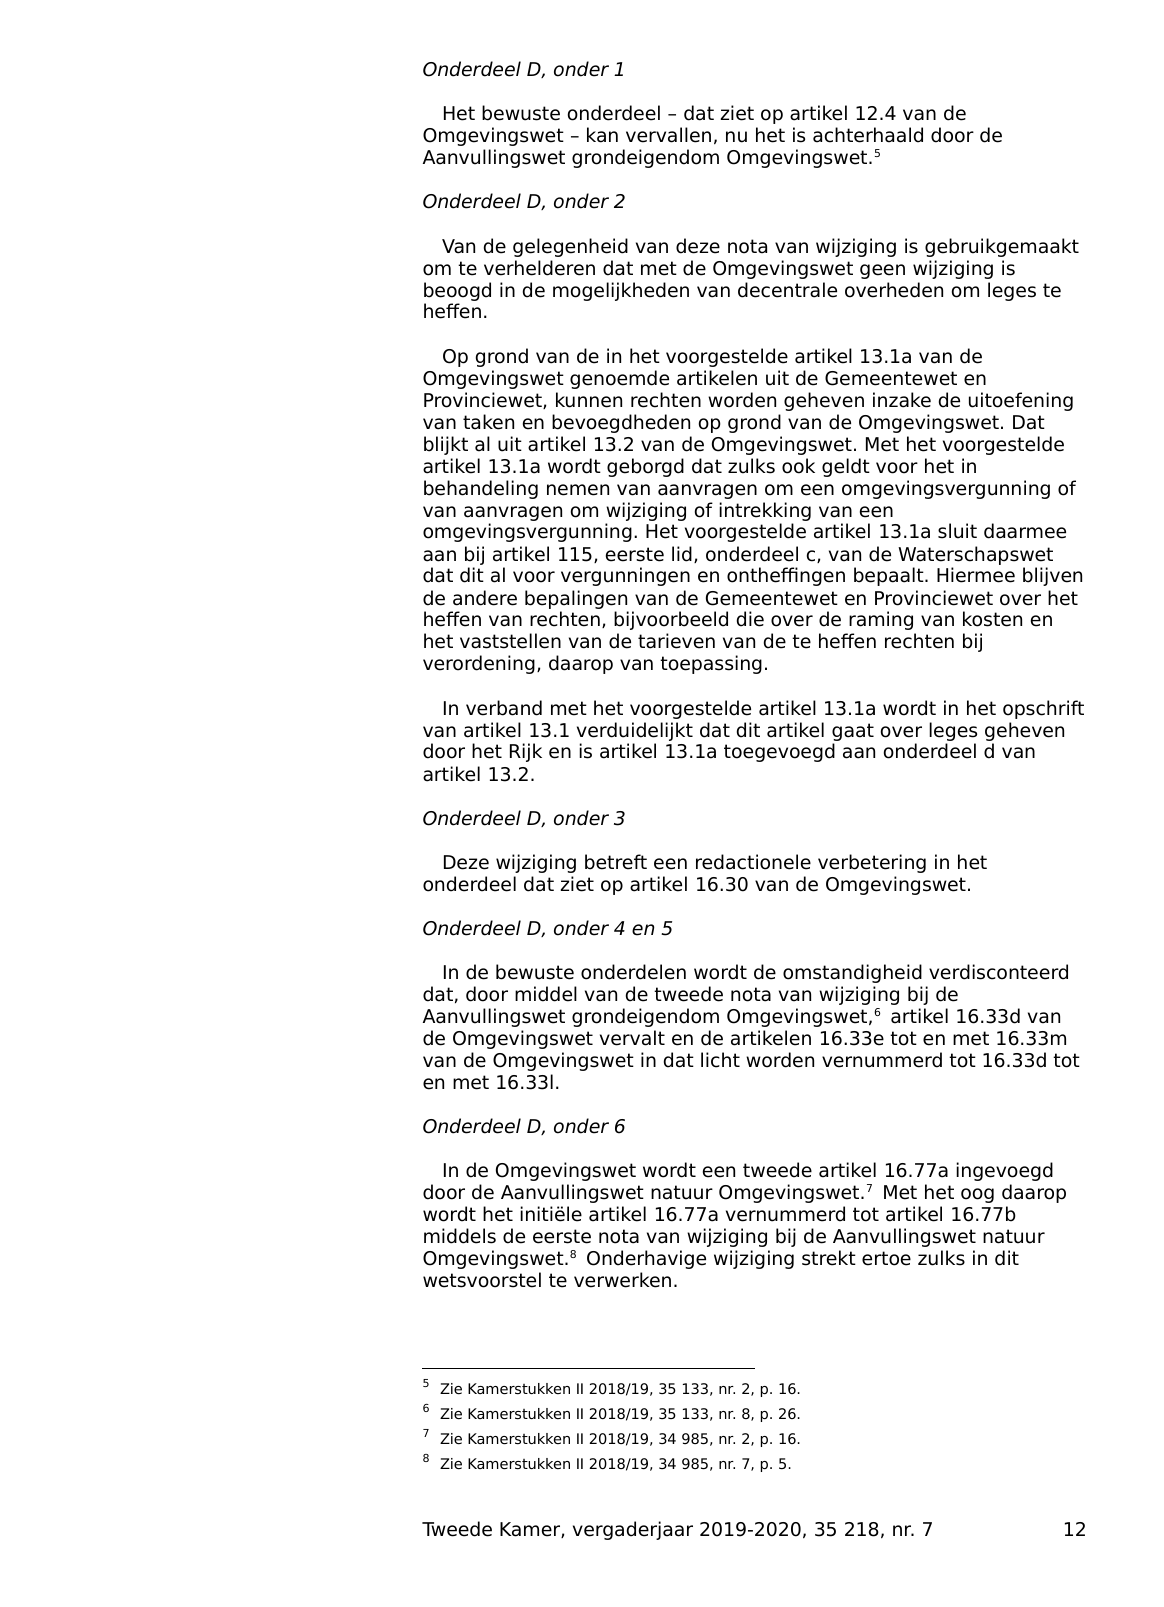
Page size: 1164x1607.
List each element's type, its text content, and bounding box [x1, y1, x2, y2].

text Zie Kamerstukken II 2018/19, 34 985, nr. 2, p. 16. [422, 1427, 1087, 1449]
text In de bewuste onderdelen wordt de omstandigheid verdisconteerd dat, door middel van de tweede nota van wijziging bij de Aanvullingswet grondeigendom Omgevingswet, artikel 16.33d van de Omgevingswet vervalt en de artikelen 16.33e tot en met 16.33m van de Omgevingswet in dat licht worden vernummerd tot 16.33d tot en met 16.33l. [422, 962, 1087, 1094]
text Zie Kamerstukken II 2018/19, 35 133, nr. 8, p. 26. [422, 1402, 1087, 1424]
text Zie Kamerstukken II 2018/19, 34 985, nr. 7, p. 5. [422, 1452, 1087, 1474]
subtitle Onderdeel D, onder 3 [422, 808, 1087, 829]
text Van de gelegenheid van deze nota van wijziging is gebruikgemaakt om te verhelderen dat met de Omgevingswet geen wijziging is beoogd in de mogelijkheden van decentrale overheden om leges te heffen. [422, 236, 1087, 323]
text In verband met het voorgestelde artikel 13.1a wordt in het opschrift van artikel 13.1 verduidelijkt dat dit artikel gaat over leges geheven door het Rijk en is artikel 13.1a toegevoegd aan onderdeel d van artikel 13.2. [422, 697, 1087, 785]
subtitle Onderdeel D, onder 2 [422, 191, 1087, 213]
subtitle Onderdeel D, onder 6 [422, 1116, 1087, 1138]
text In de Omgevingswet wordt een tweede artikel 16.77a ingevoegd door de Aanvullingswet natuur Omgevingswet. Met het oog daarop wordt het initiële artikel 16.77a vernummerd tot artikel 16.77b middels de eerste nota van wijziging bij de Aanvullingswet natuur Omgevingswet. Onderhavige wijziging strekt ertoe zulks in dit wetsvoorstel te verwerken. [422, 1160, 1087, 1292]
subtitle Onderdeel D, onder 1 [422, 59, 1087, 81]
subtitle Onderdeel D, onder 4 en 5 [422, 918, 1087, 940]
text Op grond van de in het voorgestelde artikel 13.1a van de Omgevingswet genoemde artikelen uit de Gemeentewet en Provinciewet, kunnen rechten worden geheven inzake de uitoefening van taken en bevoegdheden op grond van de Omgevingswet. Dat blijkt al uit artikel 13.2 van de Omgevingswet. Met het voorgestelde artikel 13.1a wordt geborgd dat zulks ook geldt voor het in behandeling nemen van aanvragen om een omgevingsvergunning of van aanvragen om wijziging of intrekking van een omgevingsvergunning. Het voorgestelde artikel 13.1a sluit daarmee aan bij artikel 115, eerste lid, onderdeel c, van de Waterschapswet dat dit al voor vergunningen en ontheffingen bepaalt. Hiermee blijven de andere bepalingen van de Gemeentewet en Provinciewet over het heffen van rechten, bijvoorbeeld die over de raming van kosten en het vaststellen van de tarieven van de te heffen rechten bij verordening, daarop van toepassing. [422, 346, 1087, 675]
text Deze wijziging betreft een redactionele verbetering in het onderdeel dat ziet op artikel 16.30 van de Omgevingswet. [422, 852, 1087, 896]
text Zie Kamerstukken II 2018/19, 35 133, nr. 2, p. 16. [422, 1377, 1087, 1399]
text Het bewuste onderdeel – dat ziet op artikel 12.4 van de Omgevingswet – kan vervallen, nu het is achterhaald door de Aanvullingswet grondeigendom Omgevingswet. [422, 103, 1087, 169]
